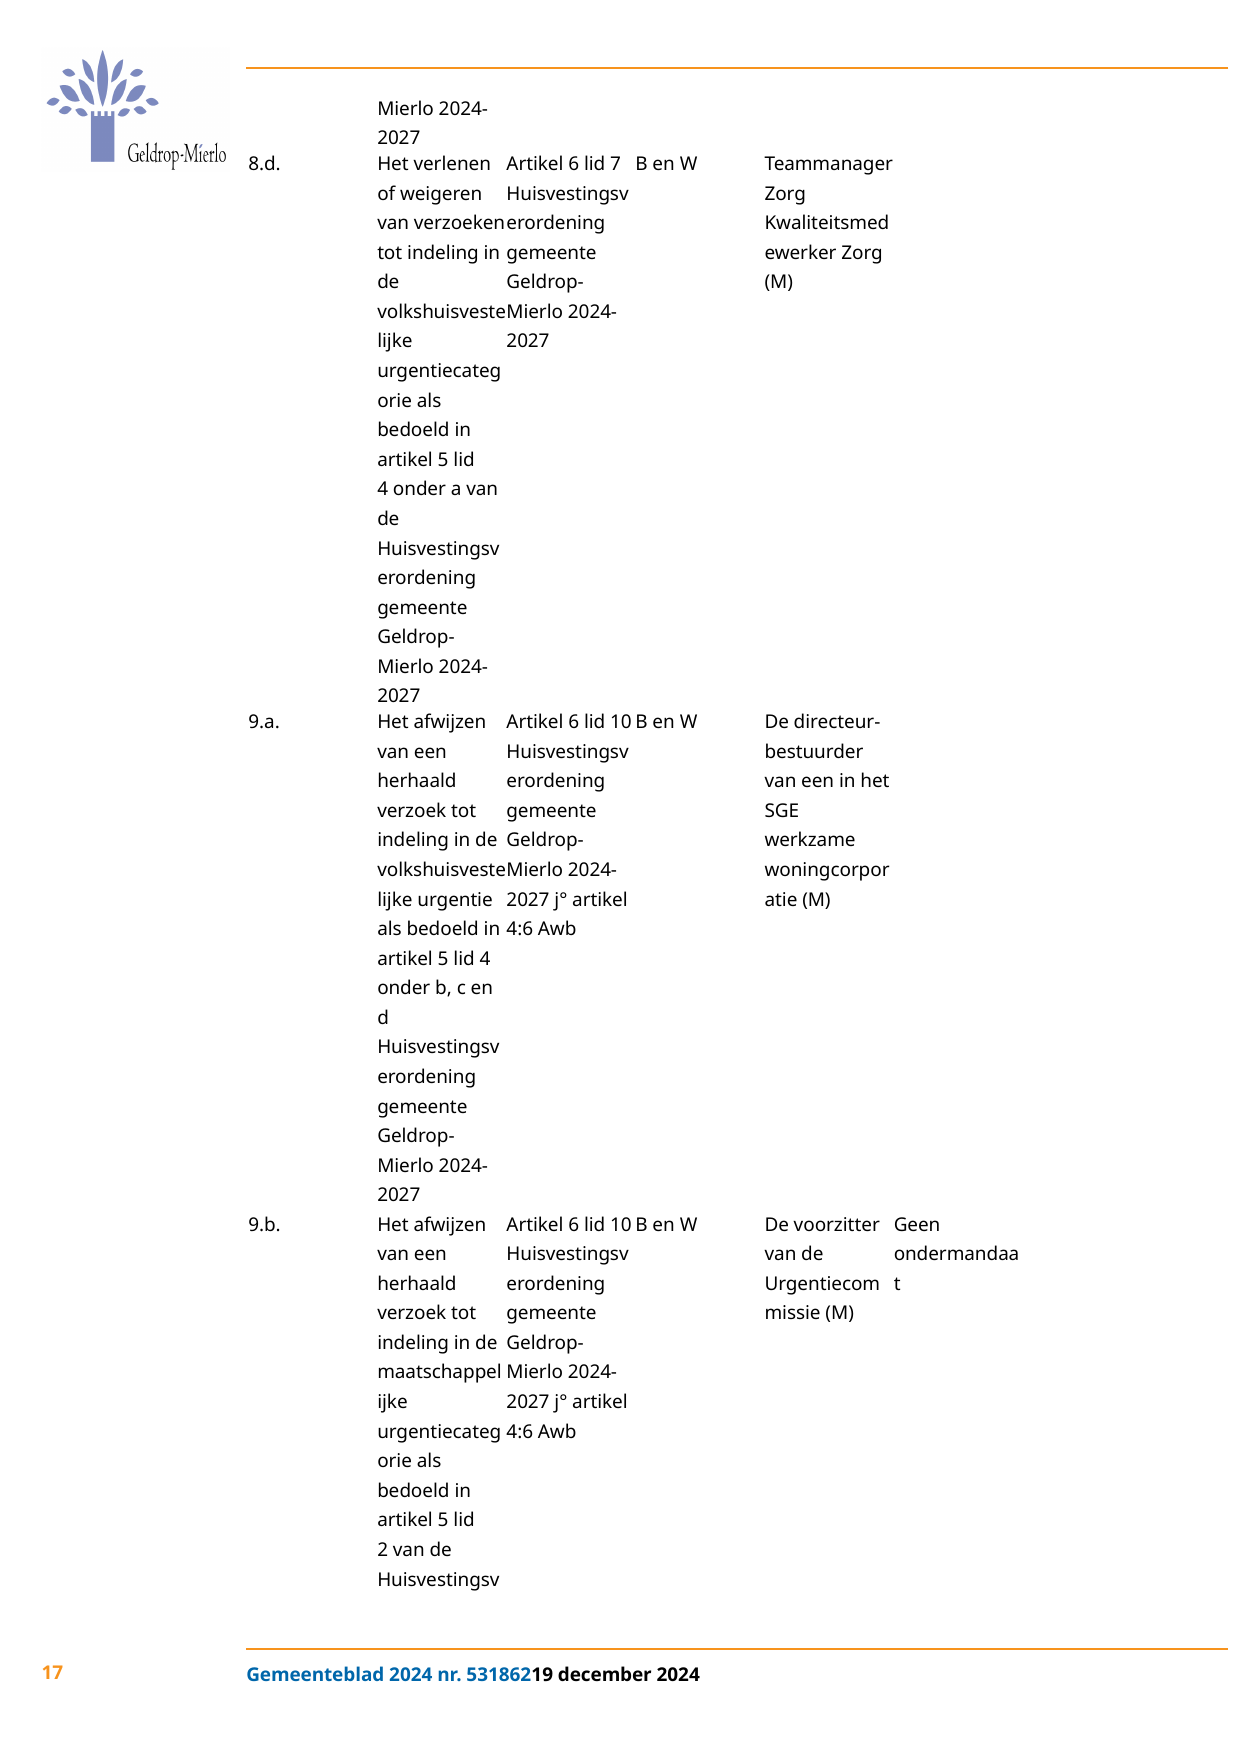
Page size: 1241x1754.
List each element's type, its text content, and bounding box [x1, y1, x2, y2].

table_cell Het afwijzen van een herhaald verzoek tot indeling in de volkshuisvestelijke urgentie als bedoeld in artikel 5 lid 4 onder b, c en d Huisvestingsverordening gemeente Geldrop-Mierlo 2024-2027 [377, 708, 506, 1207]
table_cell Artikel 6 lid 10 Huisvestingsverordening gemeente Geldrop-Mierlo 2024-2027 j° artikel 4:6 Awb [506, 708, 635, 1207]
table_cell [894, 150, 1022, 708]
table_cell Teammanager Zorg Kwaliteitsmedewerker Zorg (M) [764, 150, 893, 708]
table_cell [1023, 708, 1152, 1207]
table_cell [764, 95, 893, 150]
table_header Artikel 6 lid 10 Huisvestingsverordening gemeente Geldrop-Mierlo 2024-2027 j° artikel 4:6 Awb [506, 1211, 635, 1591]
table_cell [506, 95, 635, 150]
table_cell [1023, 95, 1152, 150]
table_cell [635, 95, 764, 150]
table_cell [248, 95, 377, 150]
table_header B en W [635, 1211, 764, 1591]
picture [41, 47, 231, 172]
table_cell [894, 708, 1022, 1207]
table_cell [1023, 150, 1152, 708]
table_cell Mierlo 2024-2027 [377, 95, 506, 150]
table_cell De directeur-bestuurder van een in het SGE werkzame woningcorporatie (M) [764, 708, 893, 1207]
table_cell [894, 95, 1022, 150]
table_header [1023, 1211, 1152, 1591]
table_cell 9.a. [248, 708, 377, 1207]
table_cell B en W [635, 708, 764, 1207]
table_header Geen ondermandaat [894, 1211, 1022, 1591]
table_cell 8.d. [248, 150, 377, 708]
table_header 9.b. [248, 1211, 377, 1591]
table_cell B en W [635, 150, 764, 708]
table_cell Artikel 6 lid 7 Huisvestingsverordening gemeente Geldrop-Mierlo 2024-2027 [506, 150, 635, 708]
table_header Het afwijzen van een herhaald verzoek tot indeling in de maatschappelijke urgentiecategorie als bedoeld in artikel 5 lid 2 van de Huisvestingsv [377, 1211, 506, 1591]
table_header De voorzitter van de Urgentiecommissie (M) [764, 1211, 893, 1591]
table_cell Het verlenen of weigeren van verzoeken tot indeling in de volkshuisvestelijke urgentiecategorie als bedoeld in artikel 5 lid 4 onder a van de Huisvestingsverordening gemeente Geldrop-Mierlo 2024-2027 [377, 150, 506, 708]
